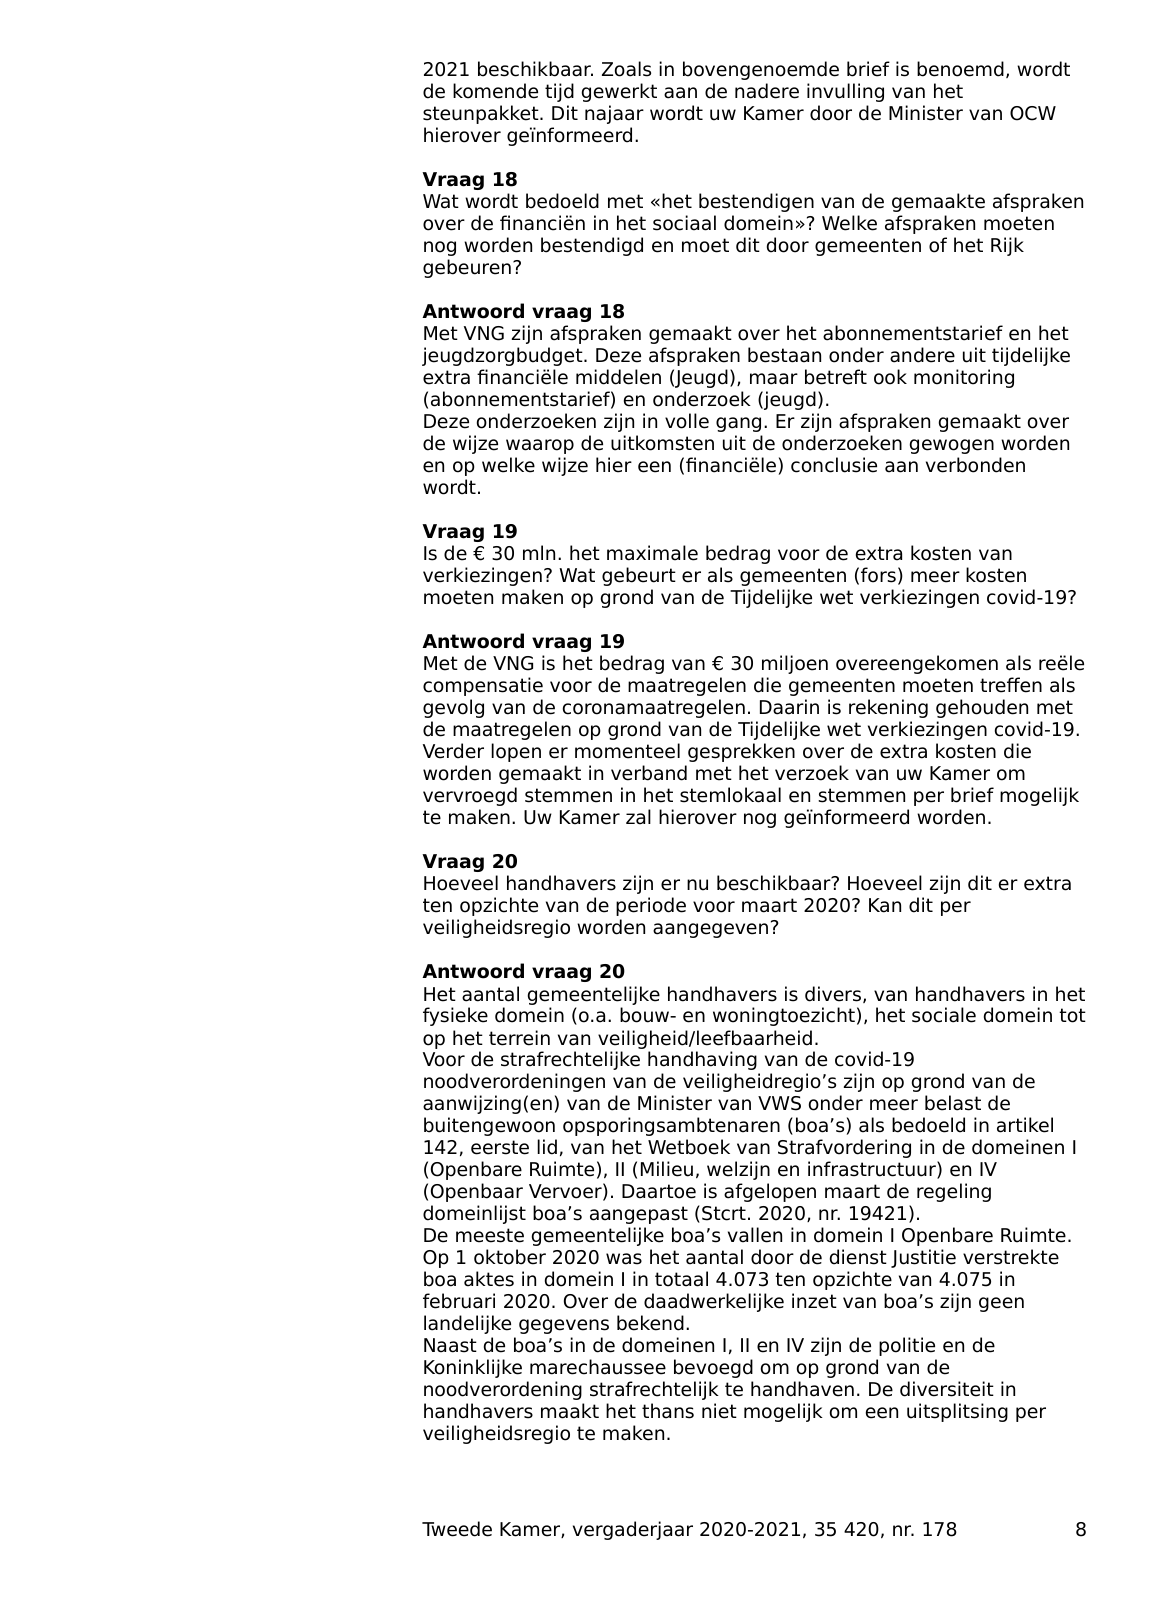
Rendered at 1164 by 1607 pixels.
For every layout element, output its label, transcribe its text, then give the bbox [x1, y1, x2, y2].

text Het aantal gemeentelijke handhavers is divers, van handhavers in het fysieke domein (o.a. bouw- en woningtoezicht), het sociale domein tot op het terrein van veiligheid/leefbaarheid. [422, 983, 1087, 1049]
text Is de € 30 mln. het maximale bedrag voor de extra kosten van verkiezingen? Wat gebeurt er als gemeenten (fors) meer kosten moeten maken op grond van de Tijdelijke wet verkiezingen covid-19? [422, 543, 1087, 609]
text Antwoord vraag 18 [422, 301, 1087, 323]
text Met VNG zijn afspraken gemaakt over het abonnementstarief en het jeugdzorgbudget. Deze afspraken bestaan onder andere uit tijdelijke extra financiële middelen (Jeugd), maar betreft ook monitoring (abonnementstarief) en onderzoek (jeugd). [422, 323, 1087, 411]
text 2021 beschikbaar. Zoals in bovengenoemde brief is benoemd, wordt de komende tijd gewerkt aan de nadere invulling van het steunpakket. Dit najaar wordt uw Kamer door de Minister van OCW hierover geïnformeerd. [422, 59, 1087, 147]
text Voor de strafrechtelijke handhaving van de covid-19 noodverordeningen van de veiligheidregio’s zijn op grond van de aanwijzing(en) van de Minister van VWS onder meer belast de buitengewoon opsporingsambtenaren (boa’s) als bedoeld in artikel 142, eerste lid, van het Wetboek van Strafvordering in de domeinen I (Openbare Ruimte), II (Milieu, welzijn en infrastructuur) en IV (Openbaar Vervoer). Daartoe is afgelopen maart de regeling domeinlijst boa’s aangepast (Stcrt. 2020, nr. 19421). [422, 1049, 1087, 1225]
text Verder lopen er momenteel gesprekken over de extra kosten die worden gemaakt in verband met het verzoek van uw Kamer om vervroegd stemmen in het stemlokaal en stemmen per brief mogelijk te maken. Uw Kamer zal hierover nog geïnformeerd worden. [422, 741, 1087, 829]
text Deze onderzoeken zijn in volle gang. Er zijn afspraken gemaakt over de wijze waarop de uitkomsten uit de onderzoeken gewogen worden en op welke wijze hier een (financiële) conclusie aan verbonden wordt. [422, 411, 1087, 499]
text Hoeveel handhavers zijn er nu beschikbaar? Hoeveel zijn dit er extra ten opzichte van de periode voor maart 2020? Kan dit per veiligheidsregio worden aangegeven? [422, 873, 1087, 939]
text Wat wordt bedoeld met «het bestendigen van de gemaakte afspraken over de financiën in het sociaal domein»? Welke afspraken moeten nog worden bestendigd en moet dit door gemeenten of het Rijk gebeuren? [422, 191, 1087, 279]
text Vraag 19 [422, 521, 1087, 543]
text Vraag 18 [422, 169, 1087, 191]
text Met de VNG is het bedrag van € 30 miljoen overeengekomen als reële compensatie voor de maatregelen die gemeenten moeten treffen als gevolg van de coronamaatregelen. Daarin is rekening gehouden met de maatregelen op grond van de Tijdelijke wet verkiezingen covid-19. [422, 653, 1087, 741]
text Antwoord vraag 19 [422, 631, 1087, 653]
text Naast de boa’s in de domeinen I, II en IV zijn de politie en de Koninklijke marechaussee bevoegd om op grond van de noodverordening strafrechtelijk te handhaven. De diversiteit in handhavers maakt het thans niet mogelijk om een uitsplitsing per veiligheidsregio te maken. [422, 1335, 1087, 1445]
text Vraag 20 [422, 851, 1087, 873]
text De meeste gemeentelijke boa’s vallen in domein I Openbare Ruimte. Op 1 oktober 2020 was het aantal door de dienst Justitie verstrekte boa aktes in domein I in totaal 4.073 ten opzichte van 4.075 in februari 2020. Over de daadwerkelijke inzet van boa’s zijn geen landelijke gegevens bekend. [422, 1225, 1087, 1335]
text Antwoord vraag 20 [422, 961, 1087, 983]
